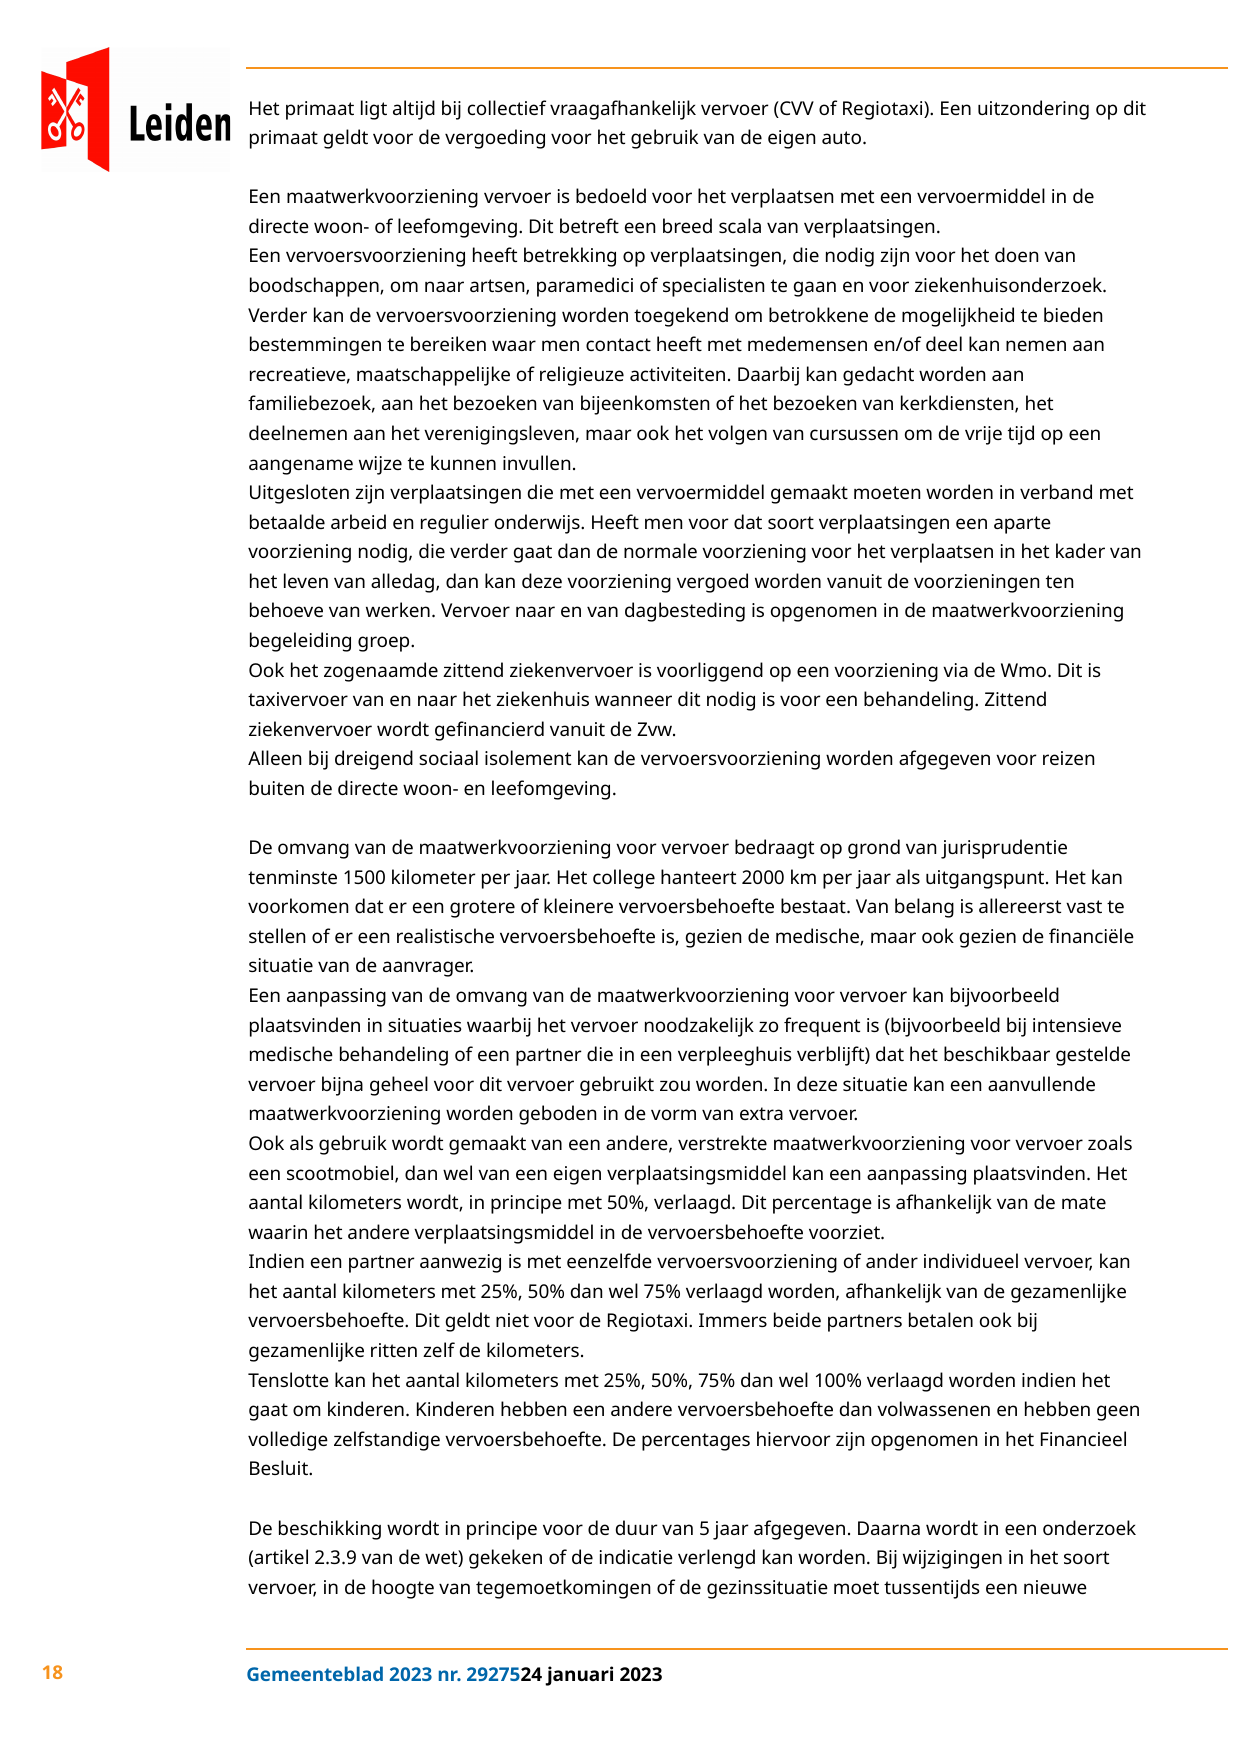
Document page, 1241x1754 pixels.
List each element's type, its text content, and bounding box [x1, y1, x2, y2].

text Ook het zogenaamde zittend ziekenvervoer is voorliggend op een voorziening via de Wmo. Dit is taxivervoer van en naar het ziekenhuis wanneer dit nodig is voor een behandeling. Zittend ziekenvervoer wordt gefinancierd vanuit de Zvw. [248, 657, 1152, 742]
text Indien een partner aanwezig is met eenzelfde vervoersvoorziening of ander individueel vervoer, kan het aantal kilometers met 25%, 50% dan wel 75% verlaagd worden, afhankelijk van de gezamenlijke vervoersbehoefte. Dit geldt niet voor de Regiotaxi. Immers beide partners betalen ook bij gezamenlijke ritten zelf de kilometers. [248, 1248, 1152, 1363]
text Alleen bij dreigend sociaal isolement kan de vervoersvoorziening worden afgegeven voor reizen buiten de directe woon- en leefomgeving. [248, 746, 1152, 801]
text Een vervoersvoorziening heeft betrekking op verplaatsingen, die nodig zijn voor het doen van boodschappen, om naar artsen, paramedici of specialisten te gaan en voor ziekenhuisonderzoek. Verder kan de vervoersvoorziening worden toegekend om betrokkene de mogelijkheid te bieden bestemmingen te bereiken waar men contact heeft met medemensen en/of deel kan nemen aan recreatieve, maatschappelijke of religieuze activiteiten. Daarbij kan gedacht worden aan familiebezoek, aan het bezoeken van bijeenkomsten of het bezoeken van kerkdiensten, het deelnemen aan het verenigingsleven, maar ook het volgen van cursussen om de vrije tijd op een aangename wijze te kunnen invullen. [248, 243, 1152, 476]
text De beschikking wordt in principe voor de duur van 5 jaar afgegeven. Daarna wordt in een onderzoek (artikel 2.3.9 van de wet) gekeken of de indicatie verlengd kan worden. Bij wijzigingen in het soort vervoer, in de hoogte van tegemoetkomingen of de gezinssituatie moet tussentijds een nieuwe [248, 1515, 1152, 1600]
text Het primaat ligt altijd bij collectief vraagafhankelijk vervoer (CVV of Regiotaxi). Een uitzondering op dit primaat geldt voor de vergoeding voor het gebruik van de eigen auto. [248, 95, 1152, 150]
text Ook als gebruik wordt gemaakt van een andere, verstrekte maatwerkvoorziening voor vervoer zoals een scootmobiel, dan wel van een eigen verplaatsingsmiddel kan een aanpassing plaatsvinden. Het aantal kilometers wordt, in principe met 50%, verlaagd. Dit percentage is afhankelijk van de mate waarin het andere verplaatsingsmiddel in de vervoersbehoefte voorziet. [248, 1130, 1152, 1245]
text Tenslotte kan het aantal kilometers met 25%, 50%, 75% dan wel 100% verlaagd worden indien het gaat om kinderen. Kinderen hebben een andere vervoersbehoefte dan volwassenen en hebben geen volledige zelfstandige vervoersbehoefte. De percentages hiervoor zijn opgenomen in het Financieel Besluit. [248, 1367, 1152, 1481]
picture [41, 47, 231, 172]
text Uitgesloten zijn verplaatsingen die met een vervoermiddel gemaakt moeten worden in verband met betaalde arbeid en regulier onderwijs. Heeft men voor dat soort verplaatsingen een aparte voorziening nodig, die verder gaat dan de normale voorziening voor het verplaatsen in het kader van het leven van alledag, dan kan deze voorziening vergoed worden vanuit de voorzieningen ten behoeve van werken. Vervoer naar en van dagbesteding is opgenomen in de maatwerkvoorziening begeleiding groep. [248, 479, 1152, 653]
text De omvang van de maatwerkvoorziening voor vervoer bedraagt op grond van jurisprudentie tenminste 1500 kilometer per jaar. Het college hanteert 2000 km per jaar als uitgangspunt. Het kan voorkomen dat er een grotere of kleinere vervoersbehoefte bestaat. Van belang is allereerst vast te stellen of er een realistische vervoersbehoefte is, gezien de medische, maar ook gezien de financiële situatie van de aanvrager. [248, 834, 1152, 978]
text Een maatwerkvoorziening vervoer is bedoeld voor het verplaatsen met een vervoermiddel in de directe woon- of leefomgeving. Dit betreft een breed scala van verplaatsingen. [248, 183, 1152, 239]
text Een aanpassing van de omvang van de maatwerkvoorziening voor vervoer kan bijvoorbeeld plaatsvinden in situaties waarbij het vervoer noodzakelijk zo frequent is (bijvoorbeeld bij intensieve medische behandeling of een partner die in een verpleeghuis verblijft) dat het beschikbaar gestelde vervoer bijna geheel voor dit vervoer gebruikt zou worden. In deze situatie kan een aanvullende maatwerkvoorziening worden geboden in de vorm van extra vervoer. [248, 982, 1152, 1126]
